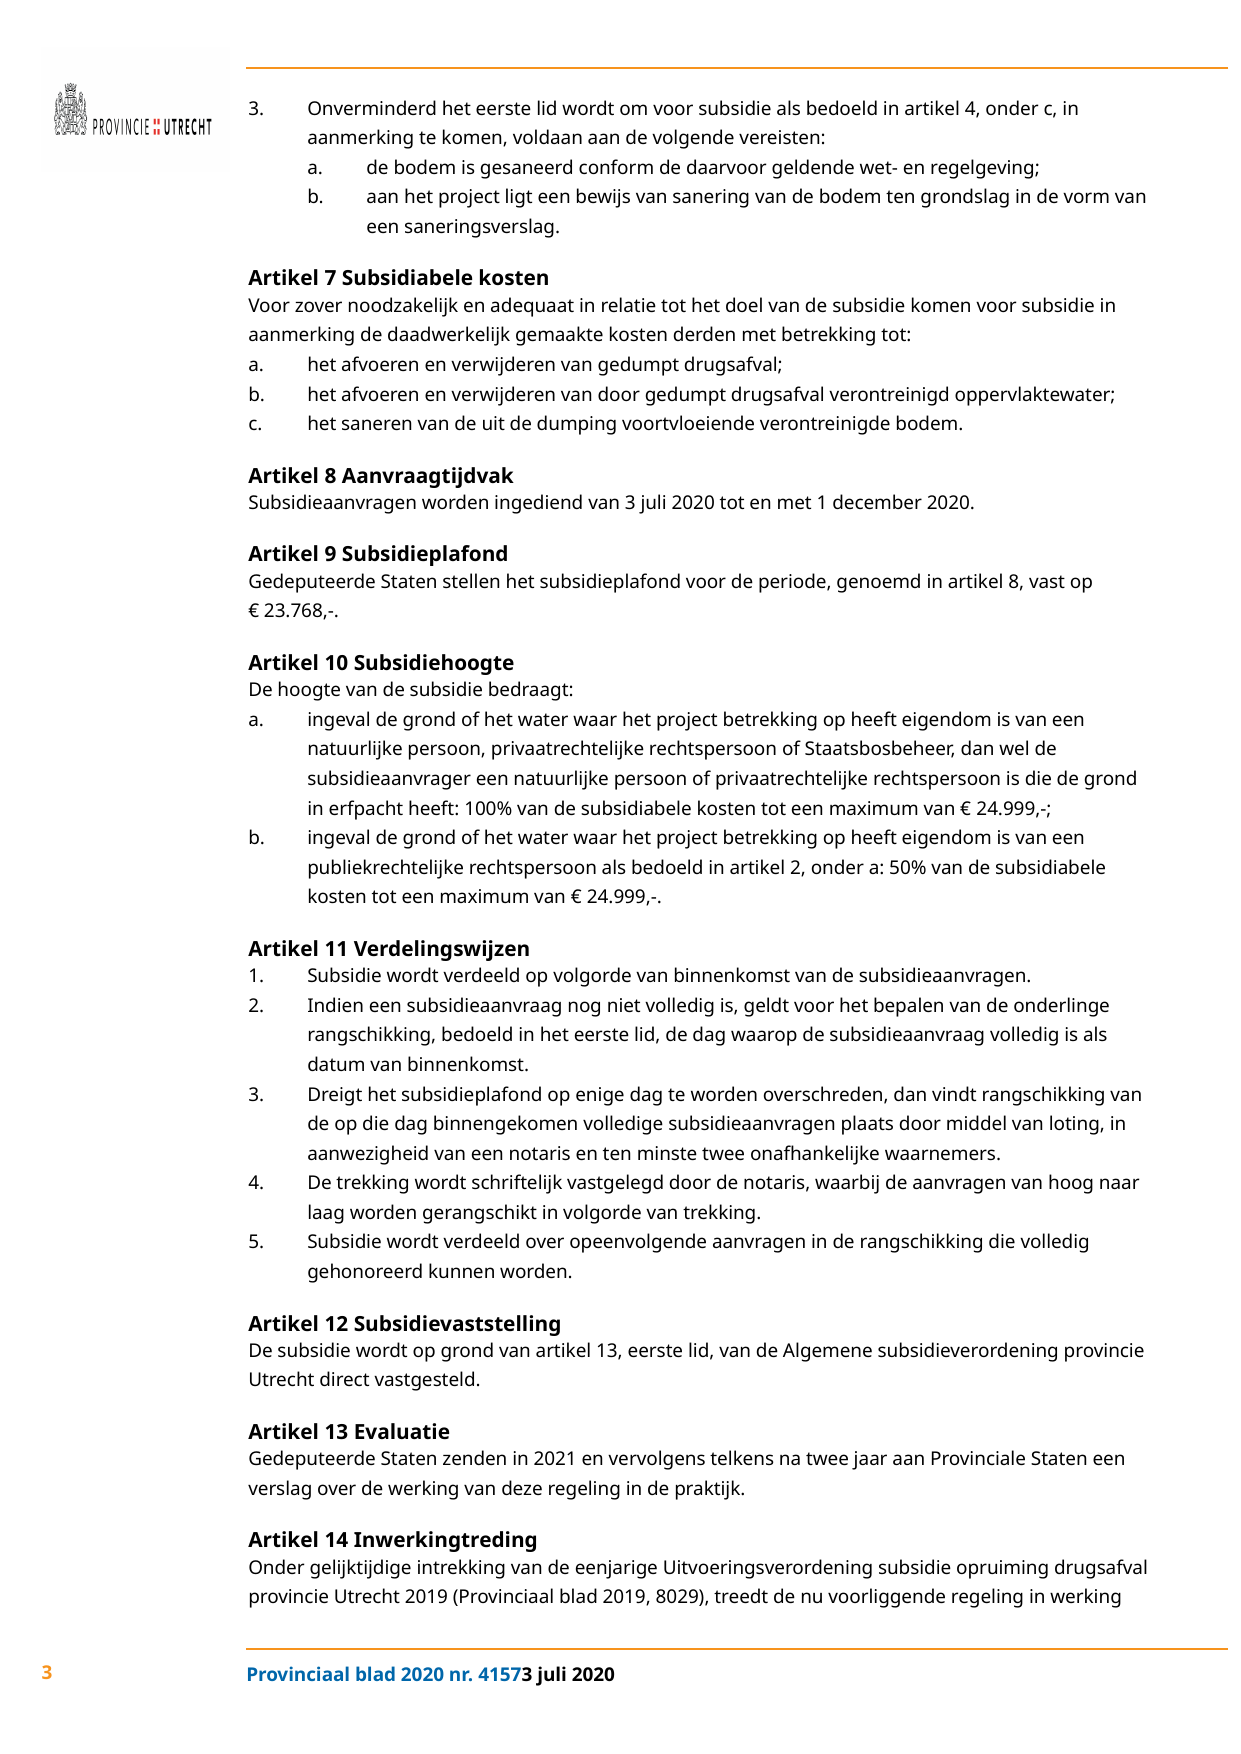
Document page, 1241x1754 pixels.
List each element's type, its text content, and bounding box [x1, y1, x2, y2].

list het saneren van de uit de dumping voortvloeiende verontreinigde bodem. [248, 410, 1152, 436]
text Voor zover noodzakelijk en adequaat in relatie tot het doel van de subsidie komen voor subsidie in aanmerking de daadwerkelijk gemaakte kosten derden met betrekking tot: [248, 292, 1152, 347]
list aan het project ligt een bewijs van sanering van de bodem ten grondslag in de vorm van een saneringsverslag. [307, 183, 1152, 239]
list de bodem is gesaneerd conform de daarvoor geldende wet- en regelgeving; [307, 154, 1152, 180]
list Dreigt het subsidieplafond op enige dag te worden overschreden, dan vindt rangschikking van de op die dag binnengekomen volledige subsidieaanvragen plaats door middel van loting, in aanwezigheid van een notaris en ten minste twee onafhankelijke waarnemers. [248, 1081, 1152, 1166]
picture [41, 47, 231, 172]
text Artikel 9 Subsidieplafond [248, 539, 1152, 568]
text Artikel 10 Subsidiehoogte [248, 648, 1152, 676]
list het afvoeren en verwijderen van door gedumpt drugsafval verontreinigd oppervlaktewater; [248, 381, 1152, 406]
list ingeval de grond of het water waar het project betrekking op heeft eigendom is van een natuurlijke persoon, privaatrechtelijke rechtspersoon of Staatsbosbeheer, dan wel de subsidieaanvrager een natuurlijke persoon of privaatrechtelijke rechtspersoon is die de grond in erfpacht heeft: 100% van de subsidiabele kosten tot een maximum van € 24.999,-; [248, 706, 1152, 821]
text Artikel 12 Subsidievaststelling [248, 1309, 1152, 1337]
list Subsidie wordt verdeeld over opeenvolgende aanvragen in de rangschikking die volledig gehonoreerd kunnen worden. [248, 1229, 1152, 1284]
list De trekking wordt schriftelijk vastgelegd door de notaris, waarbij de aanvragen van hoog naar laag worden gerangschikt in volgorde van trekking. [248, 1169, 1152, 1225]
list het afvoeren en verwijderen van gedumpt drugsafval; [248, 351, 1152, 377]
list ingeval de grond of het water waar het project betrekking op heeft eigendom is van een publiekrechtelijke rechtspersoon als bedoeld in artikel 2, onder a: 50% van de subsidiabele kosten tot een maximum van € 24.999,-. [248, 824, 1152, 909]
text Artikel 8 Aanvraagtijdvak [248, 461, 1152, 489]
list Onverminderd het eerste lid wordt om voor subsidie als bedoeld in artikel 4, onder c, in aanmerking te komen, voldaan aan de volgende vereisten: [248, 95, 1152, 150]
text Onder gelijktijdige intrekking van de eenjarige Uitvoeringsverordening subsidie opruiming drugsafval provincie Utrecht 2019 (Provinciaal blad 2019, 8029), treedt de nu voorliggende regeling in werking [248, 1554, 1152, 1609]
text Gedeputeerde Staten zenden in 2021 en vervolgens telkens na twee jaar aan Provinciale Staten een verslag over de werking van deze regeling in de praktijk. [248, 1446, 1152, 1501]
text Gedeputeerde Staten stellen het subsidieplafond voor de periode, genoemd in artikel 8, vast op € 23.768,-. [248, 568, 1152, 623]
list Indien een subsidieaanvraag nog niet volledig is, geldt voor het bepalen van de onderlinge rangschikking, bedoeld in het eerste lid, de dag waarop de subsidieaanvraag volledig is als datum van binnenkomst. [248, 992, 1152, 1077]
list Subsidie wordt verdeeld op volgorde van binnenkomst van de subsidieaanvragen. [248, 962, 1152, 988]
text De subsidie wordt op grond van artikel 13, eerste lid, van de Algemene subsidieverordening provincie Utrecht direct vastgesteld. [248, 1337, 1152, 1392]
text Artikel 7 Subsidiabele kosten [248, 263, 1152, 292]
text Artikel 11 Verdelingswijzen [248, 934, 1152, 962]
text De hoogte van de subsidie bedraagt: [248, 676, 1152, 702]
text Artikel 14 Inwerkingtreding [248, 1526, 1152, 1554]
text Subsidieaanvragen worden ingediend van 3 juli 2020 tot en met 1 december 2020. [248, 489, 1152, 515]
text Artikel 13 Evaluatie [248, 1417, 1152, 1446]
